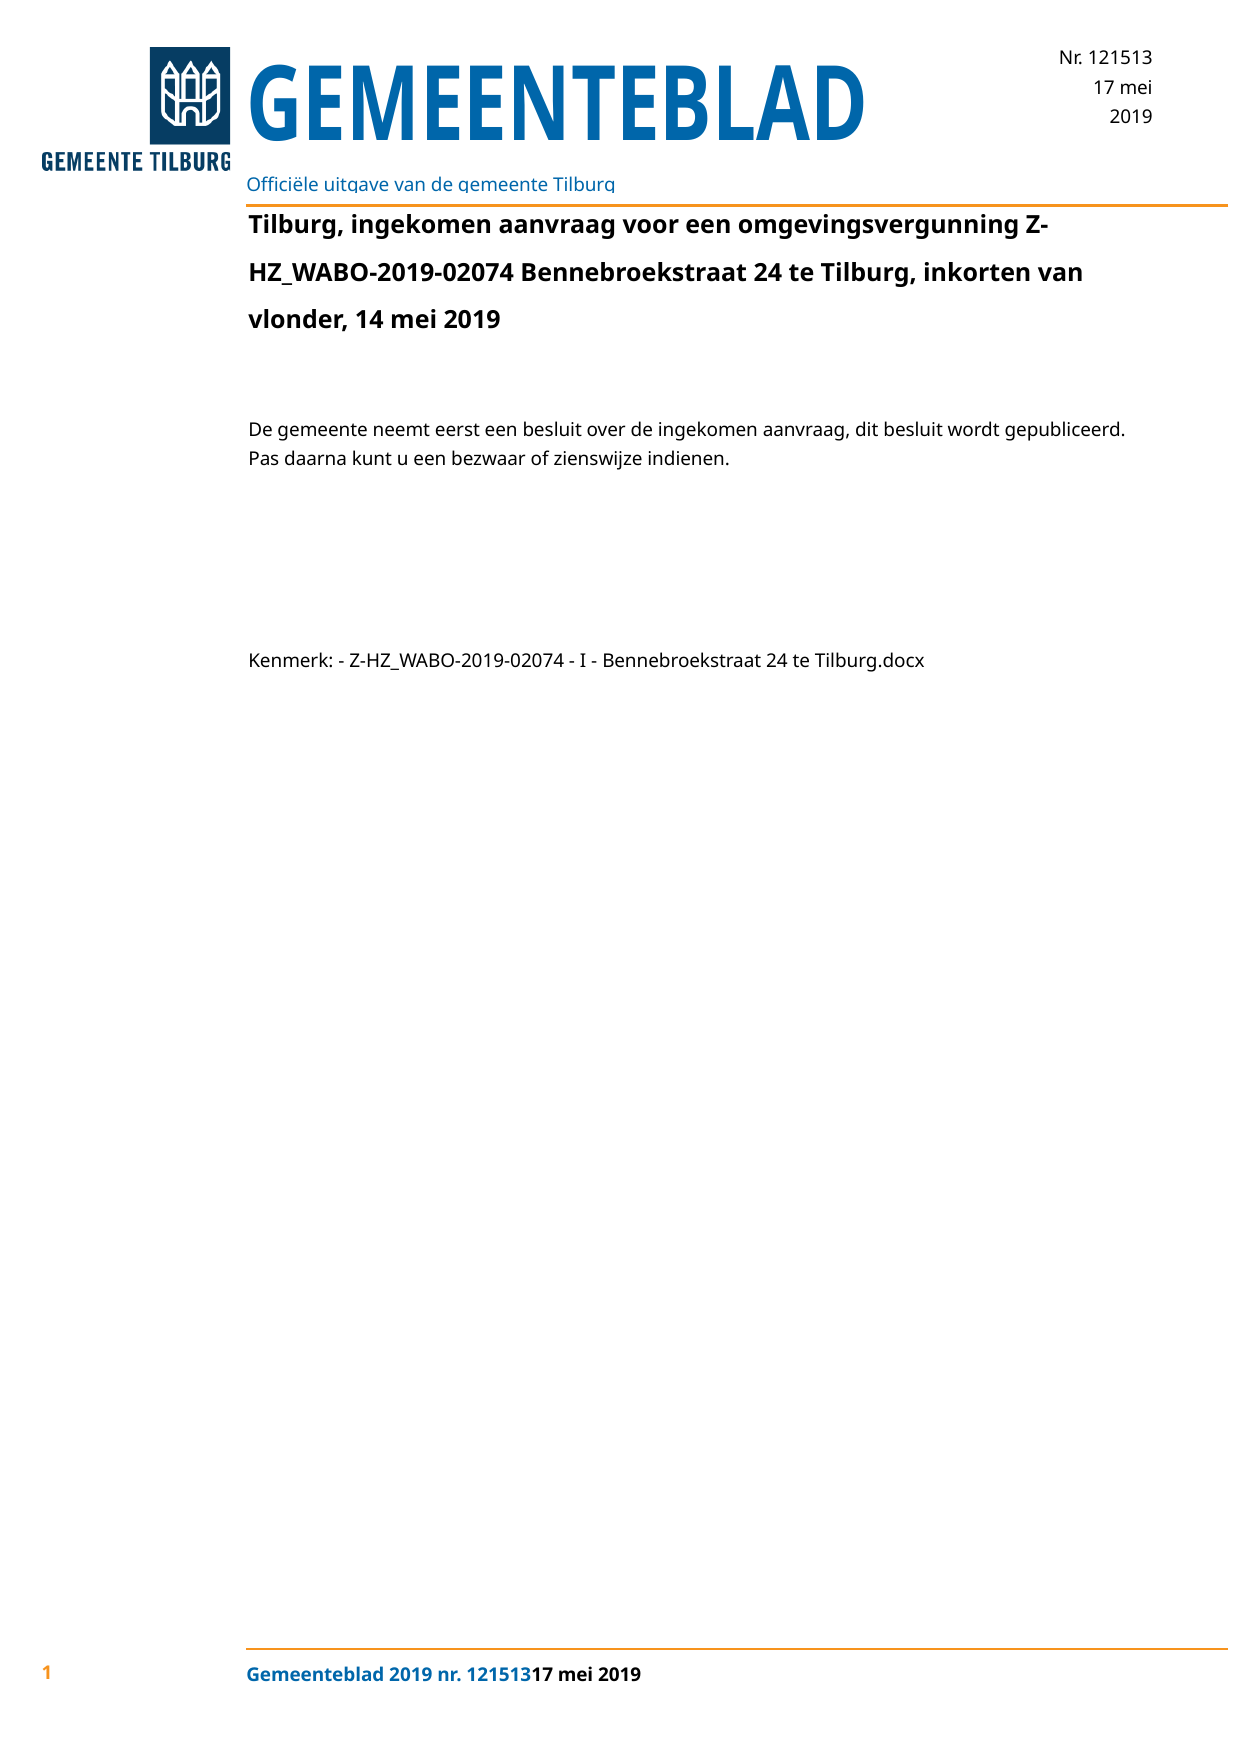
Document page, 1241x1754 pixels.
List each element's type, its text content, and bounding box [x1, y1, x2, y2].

picture [41, 47, 231, 172]
text Kenmerk: - Z-HZ_WABO-2019-02074 - I - Bennebroekstraat 24 te Tilburg.docx [248, 647, 1152, 673]
text De gemeente neemt eerst een besluit over de ingekomen aanvraag, dit besluit wordt gepubliceerd. Pas daarna kunt u een bezwaar of zienswijze indienen. [248, 416, 1152, 471]
text Tilburg, ingekomen aanvraag voor een omgevingsvergunning Z-HZ_WABO-2019-02074 Bennebroekstraat 24 te Tilburg, inkorten van vlonder, 14 mei 2019 [248, 207, 1152, 336]
